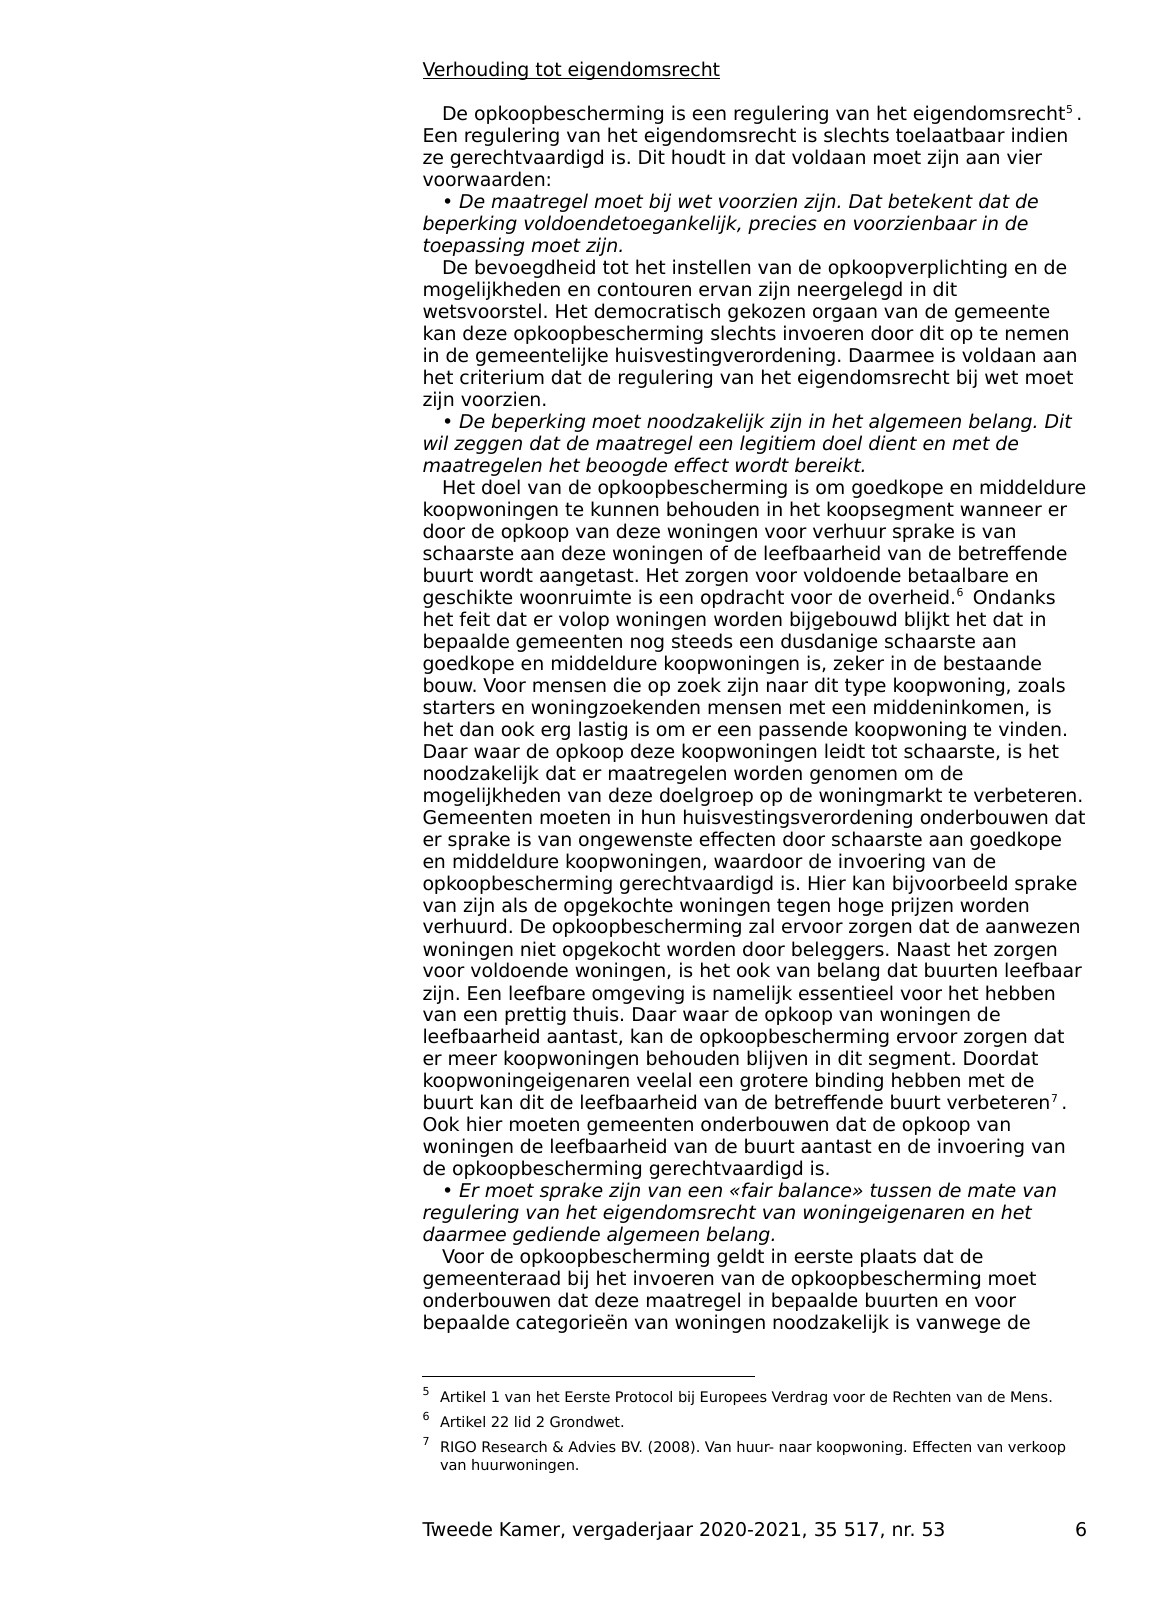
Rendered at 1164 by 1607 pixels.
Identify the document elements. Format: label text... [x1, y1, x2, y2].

text • De beperking moet noodzakelijk zijn in het algemeen belang. Dit wil zeggen dat de maatregel een legitiem doel dient en met de maatregelen het beoogde effect wordt bereikt. [422, 411, 1087, 477]
text • Er moet sprake zijn van een «fair balance» tussen de mate van regulering van het eigendomsrecht van woningeigenaren en het daarmee gediende algemeen belang. [422, 1180, 1087, 1246]
text Artikel 1 van het Eerste Protocol bij Europees Verdrag voor de Rechten van de Mens. [422, 1385, 1087, 1407]
text Artikel 22 lid 2 Grondwet. [422, 1410, 1087, 1432]
text De opkoopbescherming is een regulering van het eigendomsrecht. Een regulering van het eigendomsrecht is slechts toelaatbaar indien ze gerechtvaardigd is. Dit houdt in dat voldaan moet zijn aan vier voorwaarden: [422, 103, 1087, 191]
subtitle Verhouding tot eigendomsrecht [422, 59, 1087, 81]
text Het doel van de opkoopbescherming is om goedkope en middeldure koopwoningen te kunnen behouden in het koopsegment wanneer er door de opkoop van deze woningen voor verhuur sprake is van schaarste aan deze woningen of de leefbaarheid van de betreffende buurt wordt aangetast. Het zorgen voor voldoende betaalbare en geschikte woonruimte is een opdracht voor de overheid. Ondanks het feit dat er volop woningen worden bijgebouwd blijkt het dat in bepaalde gemeenten nog steeds een dusdanige schaarste aan goedkope en middeldure koopwoningen is, zeker in de bestaande bouw. Voor mensen die op zoek zijn naar dit type koopwoning, zoals starters en woningzoekenden mensen met een middeninkomen, is het dan ook erg lastig is om er een passende koopwoning te vinden. Daar waar de opkoop deze koopwoningen leidt tot schaarste, is het noodzakelijk dat er maatregelen worden genomen om de mogelijkheden van deze doelgroep op de woningmarkt te verbeteren. Gemeenten moeten in hun huisvestingsverordening onderbouwen dat er sprake is van ongewenste effecten door schaarste aan goedkope en middeldure koopwoningen, waardoor de invoering van de opkoopbescherming gerechtvaardigd is. Hier kan bijvoorbeeld sprake van zijn als de opgekochte woningen tegen hoge prijzen worden verhuurd. De opkoopbescherming zal ervoor zorgen dat de aanwezen woningen niet opgekocht worden door beleggers. Naast het zorgen voor voldoende woningen, is het ook van belang dat buurten leefbaar zijn. Een leefbare omgeving is namelijk essentieel voor het hebben van een prettig thuis. Daar waar de opkoop van woningen de leefbaarheid aantast, kan de opkoopbescherming ervoor zorgen dat er meer koopwoningen behouden blijven in dit segment. Doordat koopwoningeigenaren veelal een grotere binding hebben met de buurt kan dit de leefbaarheid van de betreffende buurt verbeteren. Ook hier moeten gemeenten onderbouwen dat de opkoop van woningen de leefbaarheid van de buurt aantast en de invoering van de opkoopbescherming gerechtvaardigd is. [422, 477, 1087, 1180]
text RIGO Research & Advies BV. (2008). Van huur- naar koopwoning. Effecten van verkoop van huurwoningen. [422, 1435, 1087, 1474]
text • De maatregel moet bij wet voorzien zijn. Dat betekent dat de beperking voldoendetoegankelijk, precies en voorzienbaar in de toepassing moet zijn. [422, 191, 1087, 257]
text De bevoegdheid tot het instellen van de opkoopverplichting en de mogelijkheden en contouren ervan zijn neergelegd in dit wetsvoorstel. Het democratisch gekozen orgaan van de gemeente kan deze opkoopbescherming slechts invoeren door dit op te nemen in de gemeentelijke huisvestingverordening. Daarmee is voldaan aan het criterium dat de regulering van het eigendomsrecht bij wet moet zijn voorzien. [422, 257, 1087, 411]
text Voor de opkoopbescherming geldt in eerste plaats dat de gemeenteraad bij het invoeren van de opkoopbescherming moet onderbouwen dat deze maatregel in bepaalde buurten en voor bepaalde categorieën van woningen noodzakelijk is vanwege de [422, 1246, 1087, 1334]
